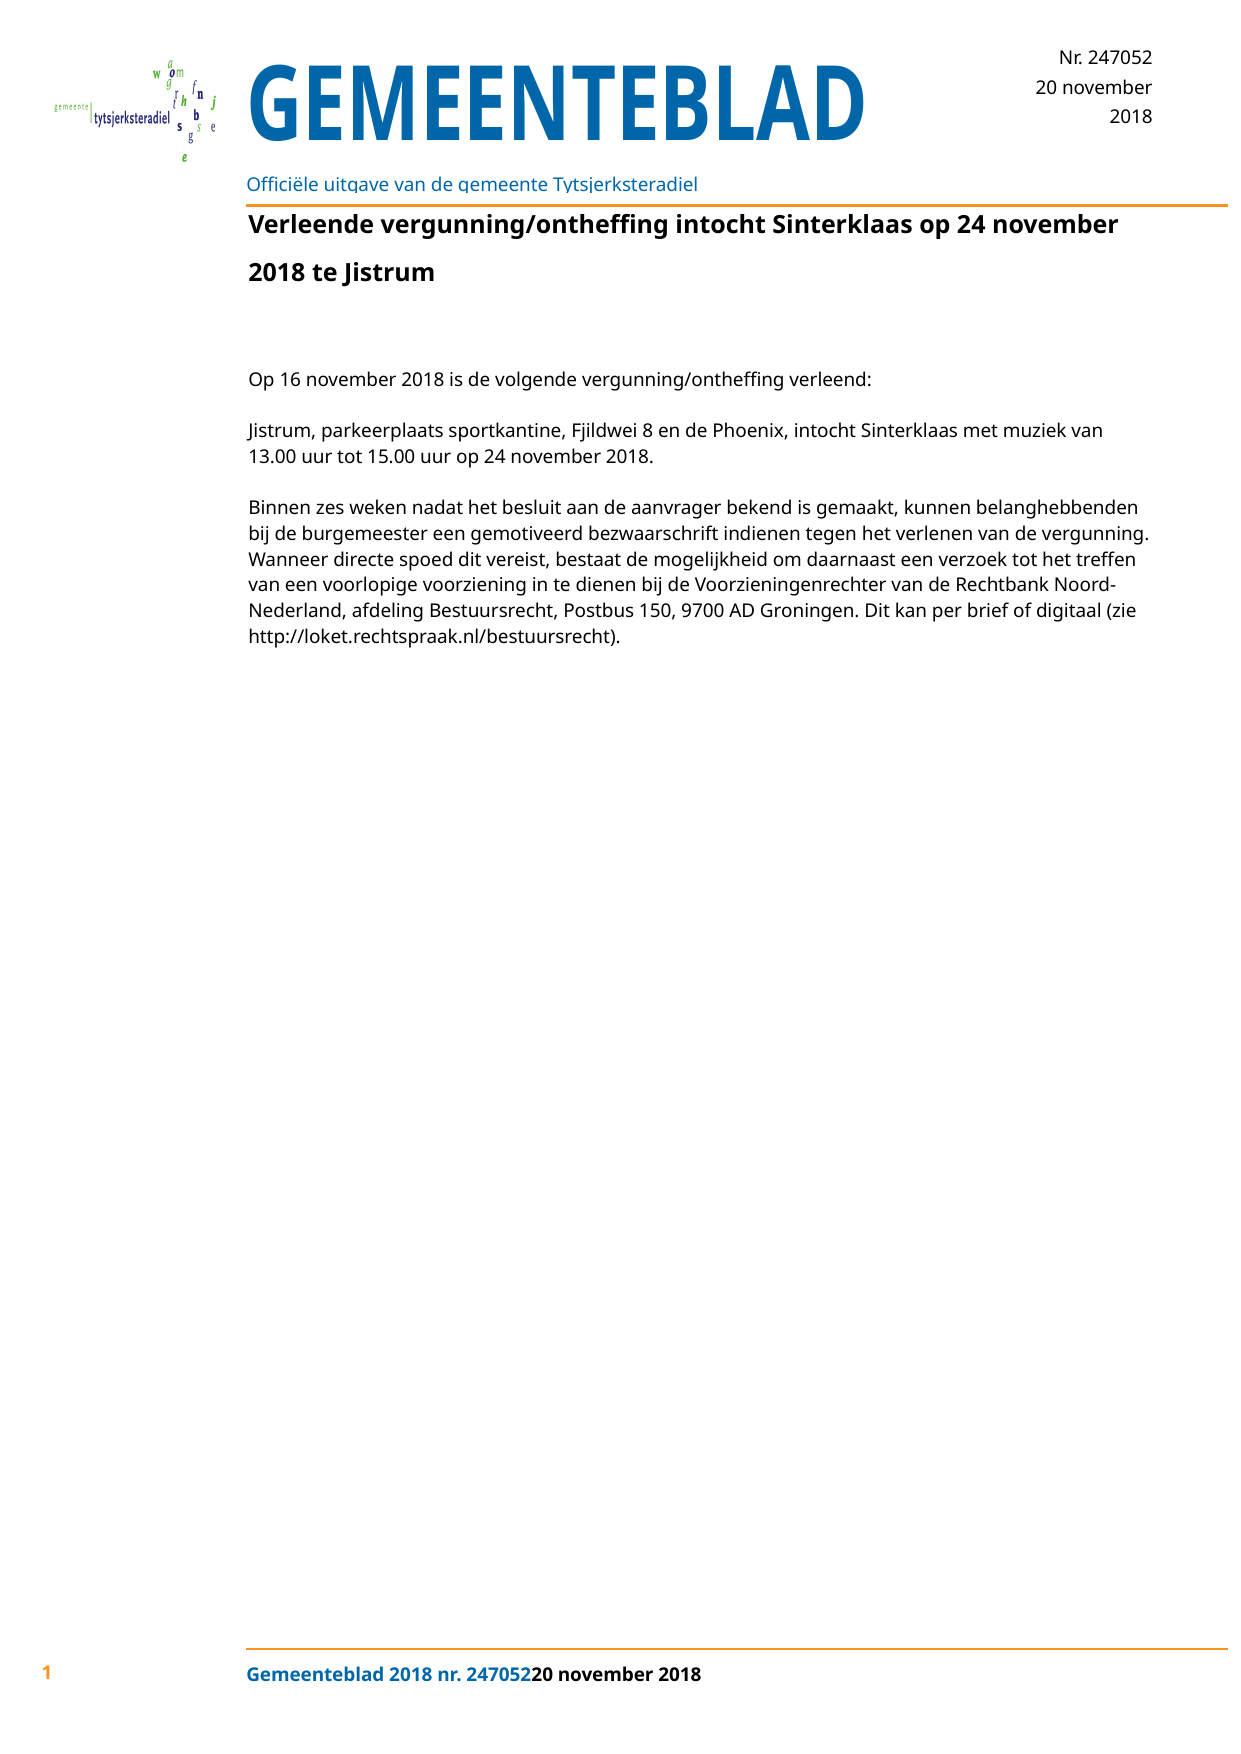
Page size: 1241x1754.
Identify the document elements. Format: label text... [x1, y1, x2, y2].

text Binnen zes weken nadat het besluit aan de aanvrager bekend is gemaakt, kunnen belanghebbenden bij de burgemeester een gemotiveerd bezwaarschrift indienen tegen het verlenen van de vergunning. Wanneer directe spoed dit vereist, bestaat de mogelijkheid om daarnaast een verzoek tot het treffen van een voorlopige voorziening in te dienen bij de Voorzieningenrechter van de Rechtbank Noord-Nederland, afdeling Bestuursrecht, Postbus 150, 9700 AD Groningen. Dit kan per brief of digitaal (zie http://loket.rechtspraak.nl/bestuursrecht). [248, 494, 1152, 649]
text Verleende vergunning/ontheffing intocht Sinterklaas op 24 november 2018 te Jistrum [248, 207, 1152, 288]
text Op 16 november 2018 is de volgende vergunning/ontheffing verleend: [248, 366, 1152, 391]
text Jistrum, parkeerplaats sportkantine, Fjildwei 8 en de Phoenix, intocht Sinterklaas met muziek van 13.00 uur tot 15.00 uur op 24 november 2018. [248, 417, 1152, 469]
picture [41, 47, 231, 172]
